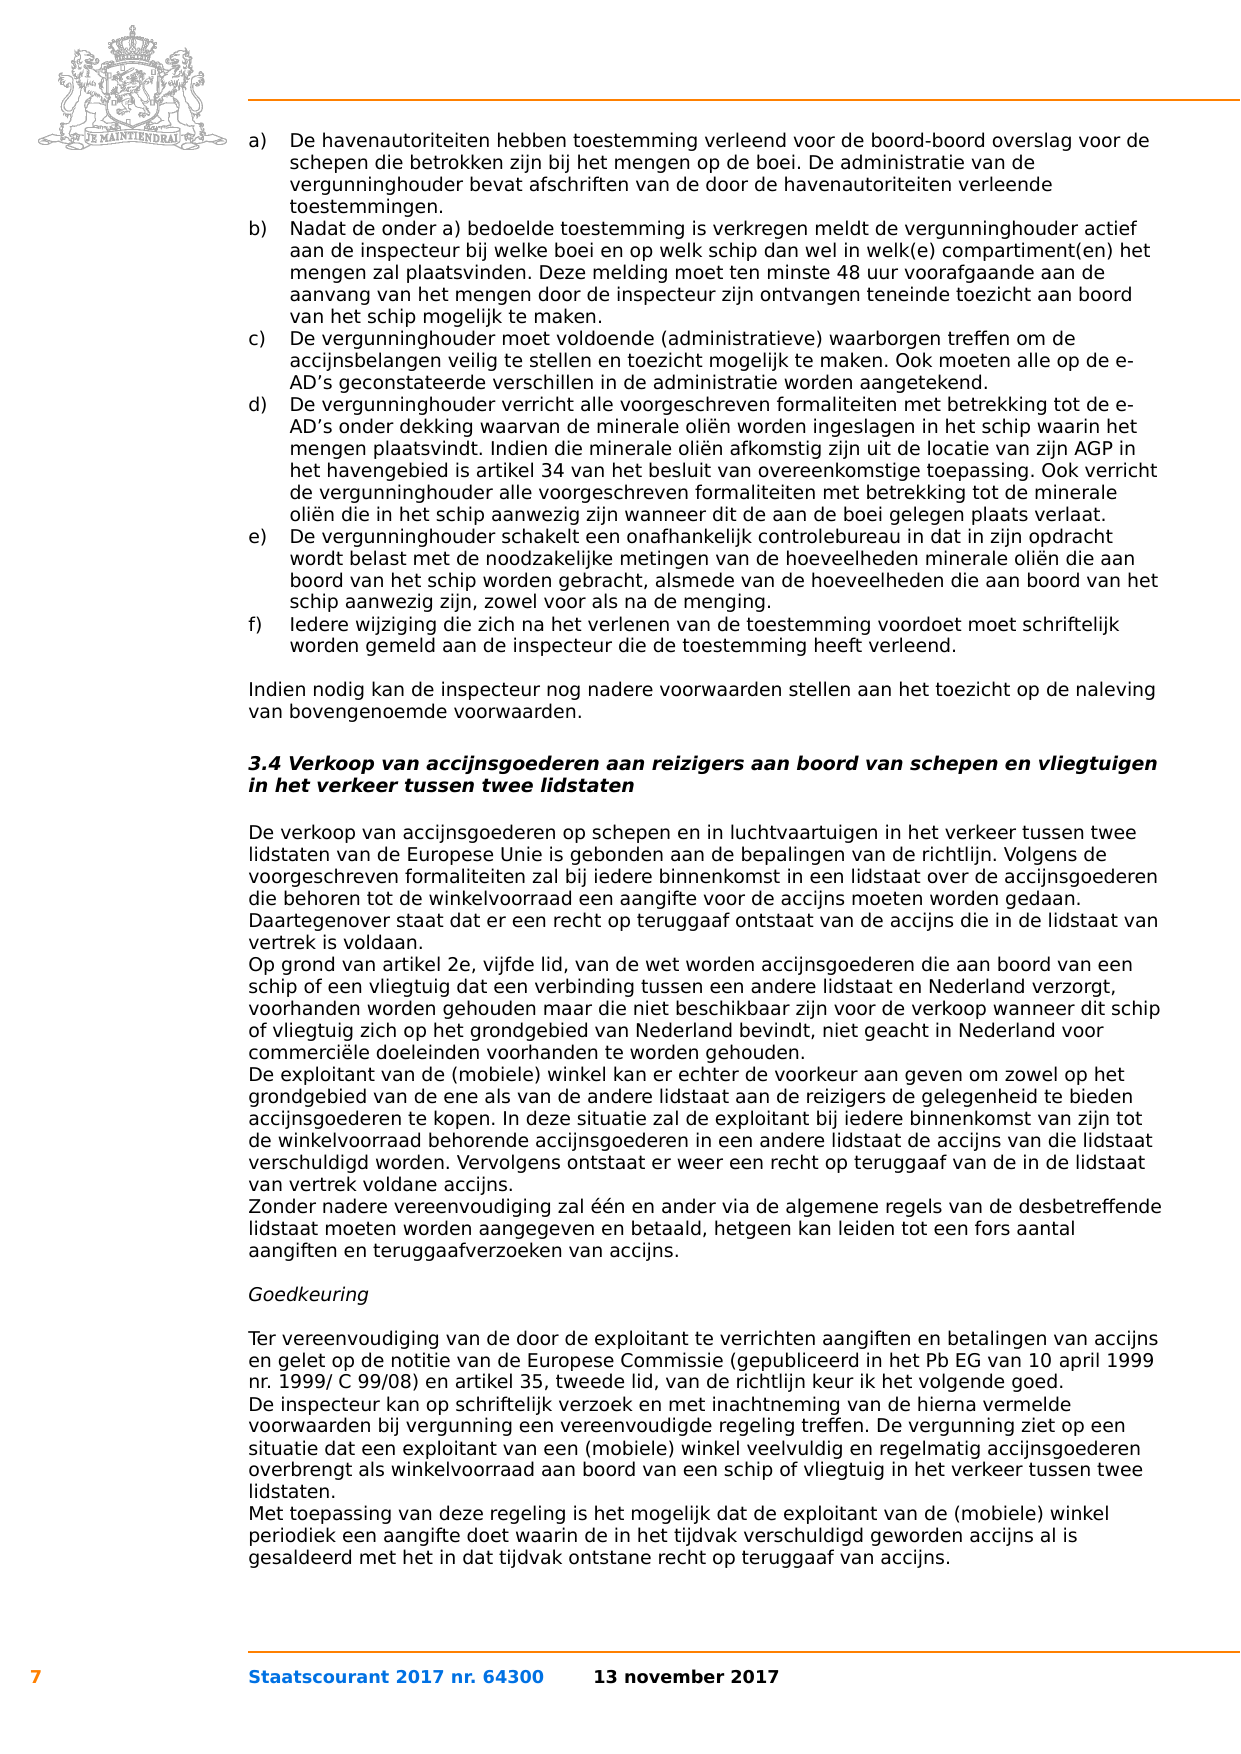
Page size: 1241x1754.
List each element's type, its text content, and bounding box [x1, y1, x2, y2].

text Indien nodig kan de inspecteur nog nadere voorwaarden stellen aan het toezicht op de naleving van bovengenoemde voorwaarden. [248, 679, 1163, 723]
picture [38, 25, 227, 150]
text a) De havenautoriteiten hebben toestemming verleend voor de boord-boord overslag voor de schepen die betrokken zijn bij het mengen op de boei. De administratie van de vergunninghouder bevat afschriften van de door de havenautoriteiten verleende toestemmingen. [248, 130, 1163, 218]
text b) Nadat de onder a) bedoelde toestemming is verkregen meldt de vergunninghouder actief aan de inspecteur bij welke boei en op welk schip dan wel in welk(e) compartiment(en) het mengen zal plaatsvinden. Deze melding moet ten minste 48 uur voorafgaande aan de aanvang van het mengen door de inspecteur zijn ontvangen teneinde toezicht aan boord van het schip mogelijk te maken. [248, 218, 1163, 328]
text Ter vereenvoudiging van de door de exploitant te verrichten aangiften en betalingen van accijns en gelet op de notitie van de Europese Commissie (gepubliceerd in het Pb EG van 10 april 1999 nr. 1999/ C 99/08) en artikel 35, tweede lid, van de richtlijn keur ik het volgende goed. [248, 1327, 1163, 1393]
text Op grond van artikel 2e, vijfde lid, van de wet worden accijnsgoederen die aan boord van een schip of een vliegtuig dat een verbinding tussen een andere lidstaat en Nederland verzorgt, voorhanden worden gehouden maar die niet beschikbaar zijn voor de verkoop wanneer dit schip of vliegtuig zich op het grondgebied van Nederland bevindt, niet geacht in Nederland voor commerciële doeleinden voorhanden te worden gehouden. [248, 954, 1163, 1064]
text De verkoop van accijnsgoederen op schepen en in luchtvaartuigen in het verkeer tussen twee lidstaten van de Europese Unie is gebonden aan de bepalingen van de richtlijn. Volgens de voorgeschreven formaliteiten zal bij iedere binnenkomst in een lidstaat over de accijnsgoederen die behoren tot de winkelvoorraad een aangifte voor de accijns moeten worden gedaan. Daartegenover staat dat er een recht op teruggaaf ontstaat van de accijns die in de lidstaat van vertrek is voldaan. [248, 822, 1163, 954]
text c) De vergunninghouder moet voldoende (administratieve) waarborgen treffen om de accijnsbelangen veilig te stellen en toezicht mogelijk te maken. Ook moeten alle op de e-AD’s geconstateerde verschillen in de administratie worden aangetekend. [248, 328, 1163, 394]
text e) De vergunninghouder schakelt een onafhankelijk controlebureau in dat in zijn opdracht wordt belast met de noodzakelijke metingen van de hoeveelheden minerale oliën die aan boord van het schip worden gebracht, alsmede van de hoeveelheden die aan boord van het schip aanwezig zijn, zowel voor als na de menging. [248, 526, 1163, 613]
text f) Iedere wijziging die zich na het verlenen van de toestemming voordoet moet schriftelijk worden gemeld aan de inspecteur die de toestemming heeft verleend. [248, 613, 1163, 657]
text De exploitant van de (mobiele) winkel kan er echter de voorkeur aan geven om zowel op het grondgebied van de ene als van de andere lidstaat aan de reizigers de gelegenheid te bieden accijnsgoederen te kopen. In deze situatie zal de exploitant bij iedere binnenkomst van zijn tot de winkelvoorraad behorende accijnsgoederen in een andere lidstaat de accijns van die lidstaat verschuldigd worden. Vervolgens ontstaat er weer een recht op teruggaaf van de in de lidstaat van vertrek voldane accijns. [248, 1064, 1163, 1196]
text De inspecteur kan op schriftelijk verzoek en met inachtneming van de hierna vermelde voorwaarden bij vergunning een vereenvoudigde regeling treffen. De vergunning ziet op een situatie dat een exploitant van een (mobiele) winkel veelvuldig en regelmatig accijnsgoederen overbrengt als winkelvoorraad aan boord van een schip of vliegtuig in het verkeer tussen twee lidstaten. [248, 1393, 1163, 1503]
subtitle 3.4 Verkoop van accijnsgoederen aan reizigers aan boord van schepen en vliegtuigen in het verkeer tussen twee lidstaten [248, 753, 1163, 797]
text Zonder nadere vereenvoudiging zal één en ander via de algemene regels van de desbetreffende lidstaat moeten worden aangegeven en betaald, hetgeen kan leiden tot een fors aantal aangiften en teruggaafverzoeken van accijns. [248, 1196, 1163, 1262]
text Met toepassing van deze regeling is het mogelijk dat de exploitant van de (mobiele) winkel periodiek een aangifte doet waarin de in het tijdvak verschuldigd geworden accijns al is gesaldeerd met het in dat tijdvak ontstane recht op teruggaaf van accijns. [248, 1503, 1163, 1569]
subtitle Goedkeuring [248, 1284, 1163, 1306]
text d) De vergunninghouder verricht alle voorgeschreven formaliteiten met betrekking tot de e-AD’s onder dekking waarvan de minerale oliën worden ingeslagen in het schip waarin het mengen plaatsvindt. Indien die minerale oliën afkomstig zijn uit de locatie van zijn AGP in het havengebied is artikel 34 van het besluit van overeenkomstige toepassing. Ook verricht de vergunninghouder alle voorgeschreven formaliteiten met betrekking tot de minerale oliën die in het schip aanwezig zijn wanneer dit de aan de boei gelegen plaats verlaat. [248, 394, 1163, 526]
